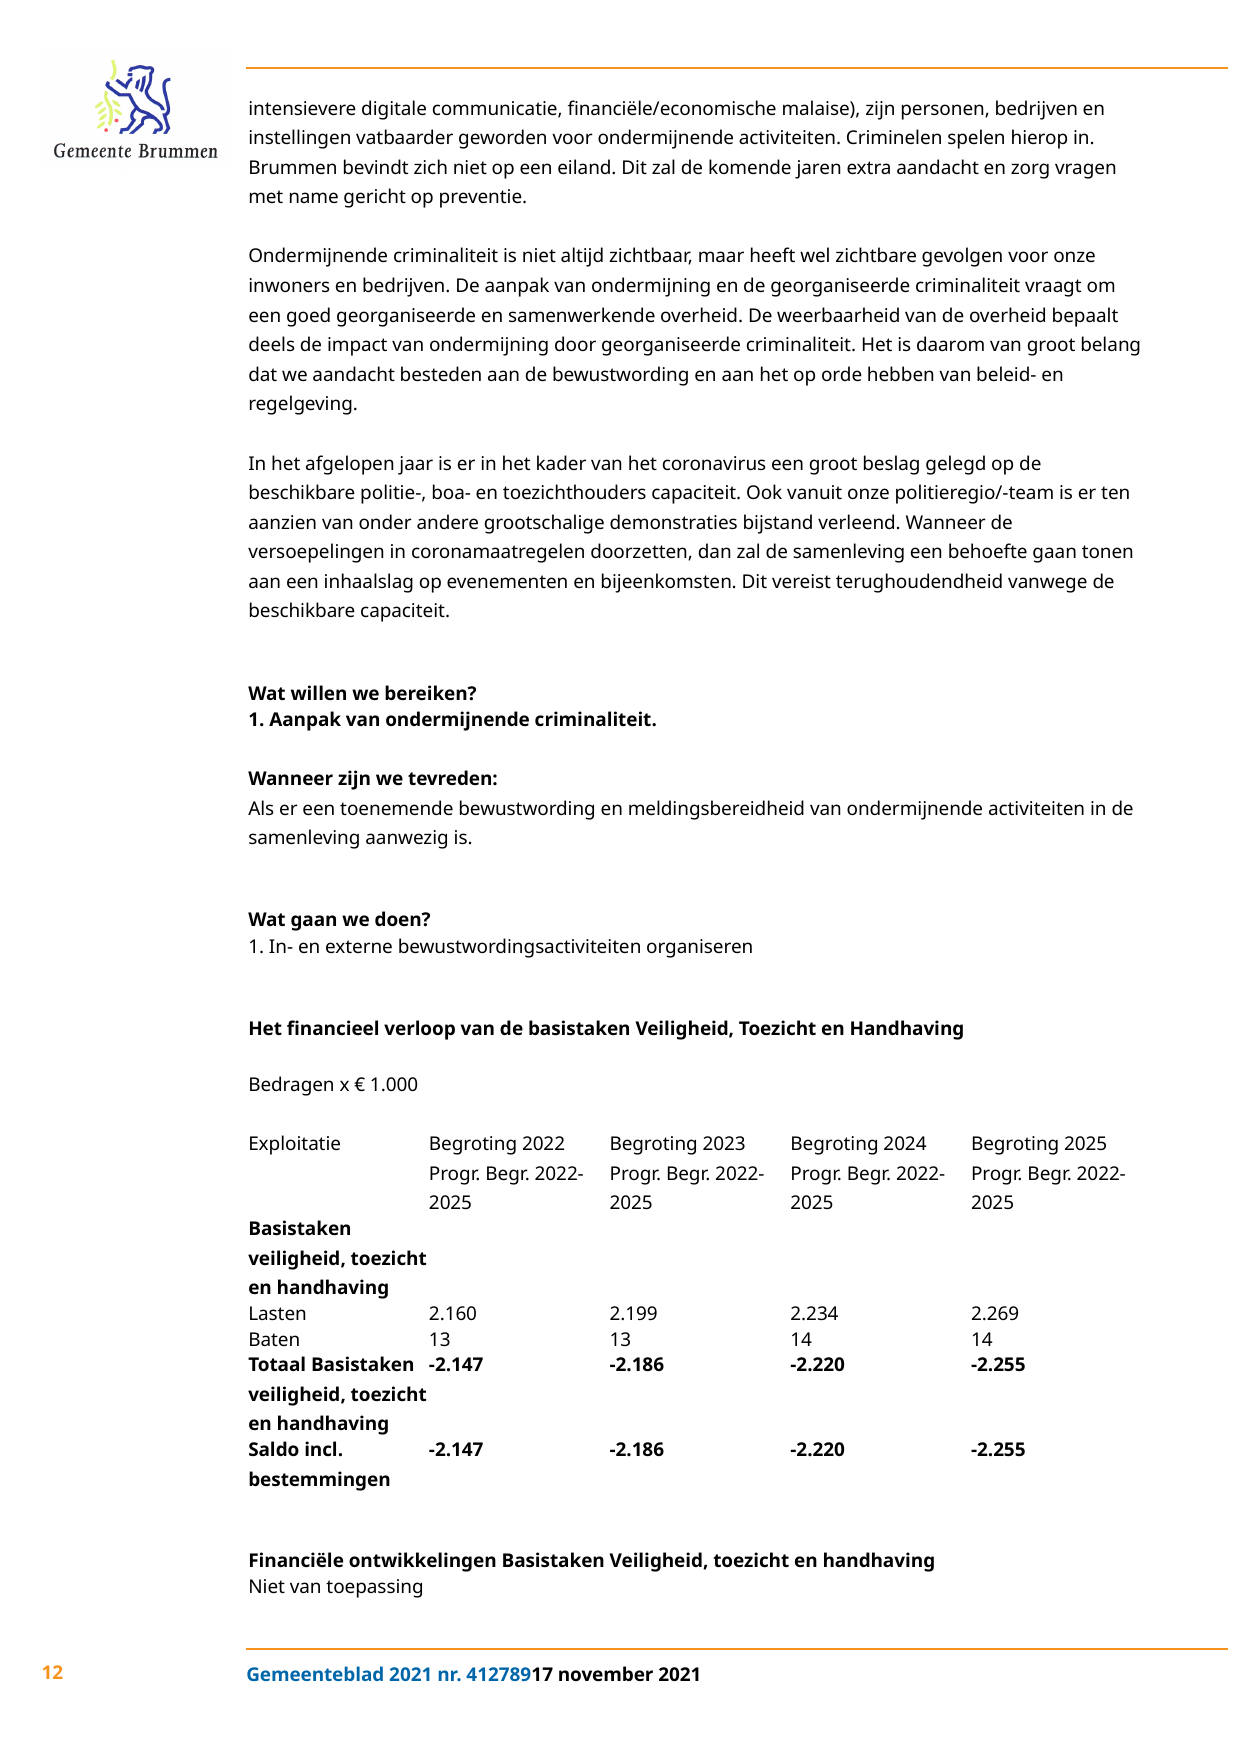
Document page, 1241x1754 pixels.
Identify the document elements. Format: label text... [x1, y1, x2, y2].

text Wat willen we bereiken? [248, 678, 1152, 706]
table_cell Saldo incl. bestemmingen [248, 1436, 429, 1492]
table_cell -2.186 [609, 1436, 790, 1492]
table_cell [790, 1215, 971, 1300]
table_cell -2.255 [971, 1436, 1152, 1492]
text Het financieel verloop van de basistaken Veiligheid, Toezicht en Handhaving [248, 1013, 1152, 1041]
table_cell [429, 1215, 609, 1300]
table_cell 2.199 [609, 1300, 790, 1326]
table_cell Baten [248, 1326, 429, 1351]
table_header Exploitatie [248, 1130, 429, 1215]
text intensievere digitale communicatie, financiële/economische malaise), zijn personen, bedrijven en instellingen vatbaarder geworden voor ondermijnende activiteiten. Criminelen spelen hierop in. Brummen bevindt zich niet op een eiland. Dit zal de komende jaren extra aandacht en zorg vragen met name gericht op preventie. [248, 95, 1152, 209]
table_cell 2.234 [790, 1300, 971, 1326]
table_cell 13 [429, 1326, 609, 1351]
text 1. In- en externe bewustwordingsactiviteiten organiseren [248, 933, 1152, 959]
table_cell -2.186 [609, 1351, 790, 1436]
table_cell 14 [790, 1326, 971, 1351]
picture [41, 47, 231, 172]
text Niet van toepassing [248, 1574, 1152, 1599]
text Ondermijnende criminaliteit is niet altijd zichtbaar, maar heeft wel zichtbare gevolgen voor onze inwoners en bedrijven. De aanpak van ondermijning en de georganiseerde criminaliteit vraagt om een goed georganiseerde en samenwerkende overheid. De weerbaarheid van de overheid bepaalt deels de impact van ondermijning door georganiseerde criminaliteit. Het is daarom van groot belang dat we aandacht besteden aan de bewustwording en aan het op orde hebben van beleid- en regelgeving. [248, 243, 1152, 416]
table_cell 14 [971, 1326, 1152, 1351]
text In het afgelopen jaar is er in het kader van het coronavirus een groot beslag gelegd op de beschikbare politie-, boa- en toezichthouders capaciteit. Ook vanuit onze politieregio/-team is er ten aanzien van onder andere grootschalige demonstraties bijstand verleend. Wanneer de versoepelingen in coronamaatregelen doorzetten, dan zal de samenleving een behoefte gaan tonen aan een inhaalslag op evenementen en bijeenkomsten. Dit vereist terughoudendheid vanwege de beschikbare capaciteit. [248, 450, 1152, 623]
table_cell -2.220 [790, 1351, 971, 1436]
table_cell [609, 1215, 790, 1300]
table_cell Lasten [248, 1300, 429, 1326]
table_header Begroting 2023 Progr. Begr. 2022-2025 [609, 1130, 790, 1215]
table_cell -2.255 [971, 1351, 1152, 1436]
table_cell -2.147 [429, 1436, 609, 1492]
text Financiële ontwikkelingen Basistaken Veiligheid, toezicht en handhaving [248, 1545, 1152, 1574]
table_header Begroting 2024 Progr. Begr. 2022-2025 [790, 1130, 971, 1215]
text Wat gaan we doen? [248, 904, 1152, 933]
table_cell Totaal Basistaken veiligheid, toezicht en handhaving [248, 1351, 429, 1436]
table_header Begroting 2022 Progr. Begr. 2022-2025 [429, 1130, 609, 1215]
table_cell 2.160 [429, 1300, 609, 1326]
table_cell -2.147 [429, 1351, 609, 1436]
table_cell Basistaken veiligheid, toezicht en handhaving [248, 1215, 429, 1300]
text Als er een toenemende bewustwording en meldingsbereidheid van ondermijnende activiteiten in de samenleving aanwezig is. [248, 795, 1152, 850]
table_cell [971, 1215, 1152, 1300]
table_header Begroting 2025 Progr. Begr. 2022-2025 [971, 1130, 1152, 1215]
text Bedragen x € 1.000 [248, 1071, 1152, 1097]
table_cell -2.220 [790, 1436, 971, 1492]
text 1. Aanpak van ondermijnende criminaliteit. [248, 706, 1152, 732]
table_cell 13 [609, 1326, 790, 1351]
table_cell 2.269 [971, 1300, 1152, 1326]
text Wanneer zijn we tevreden: [248, 765, 1152, 791]
